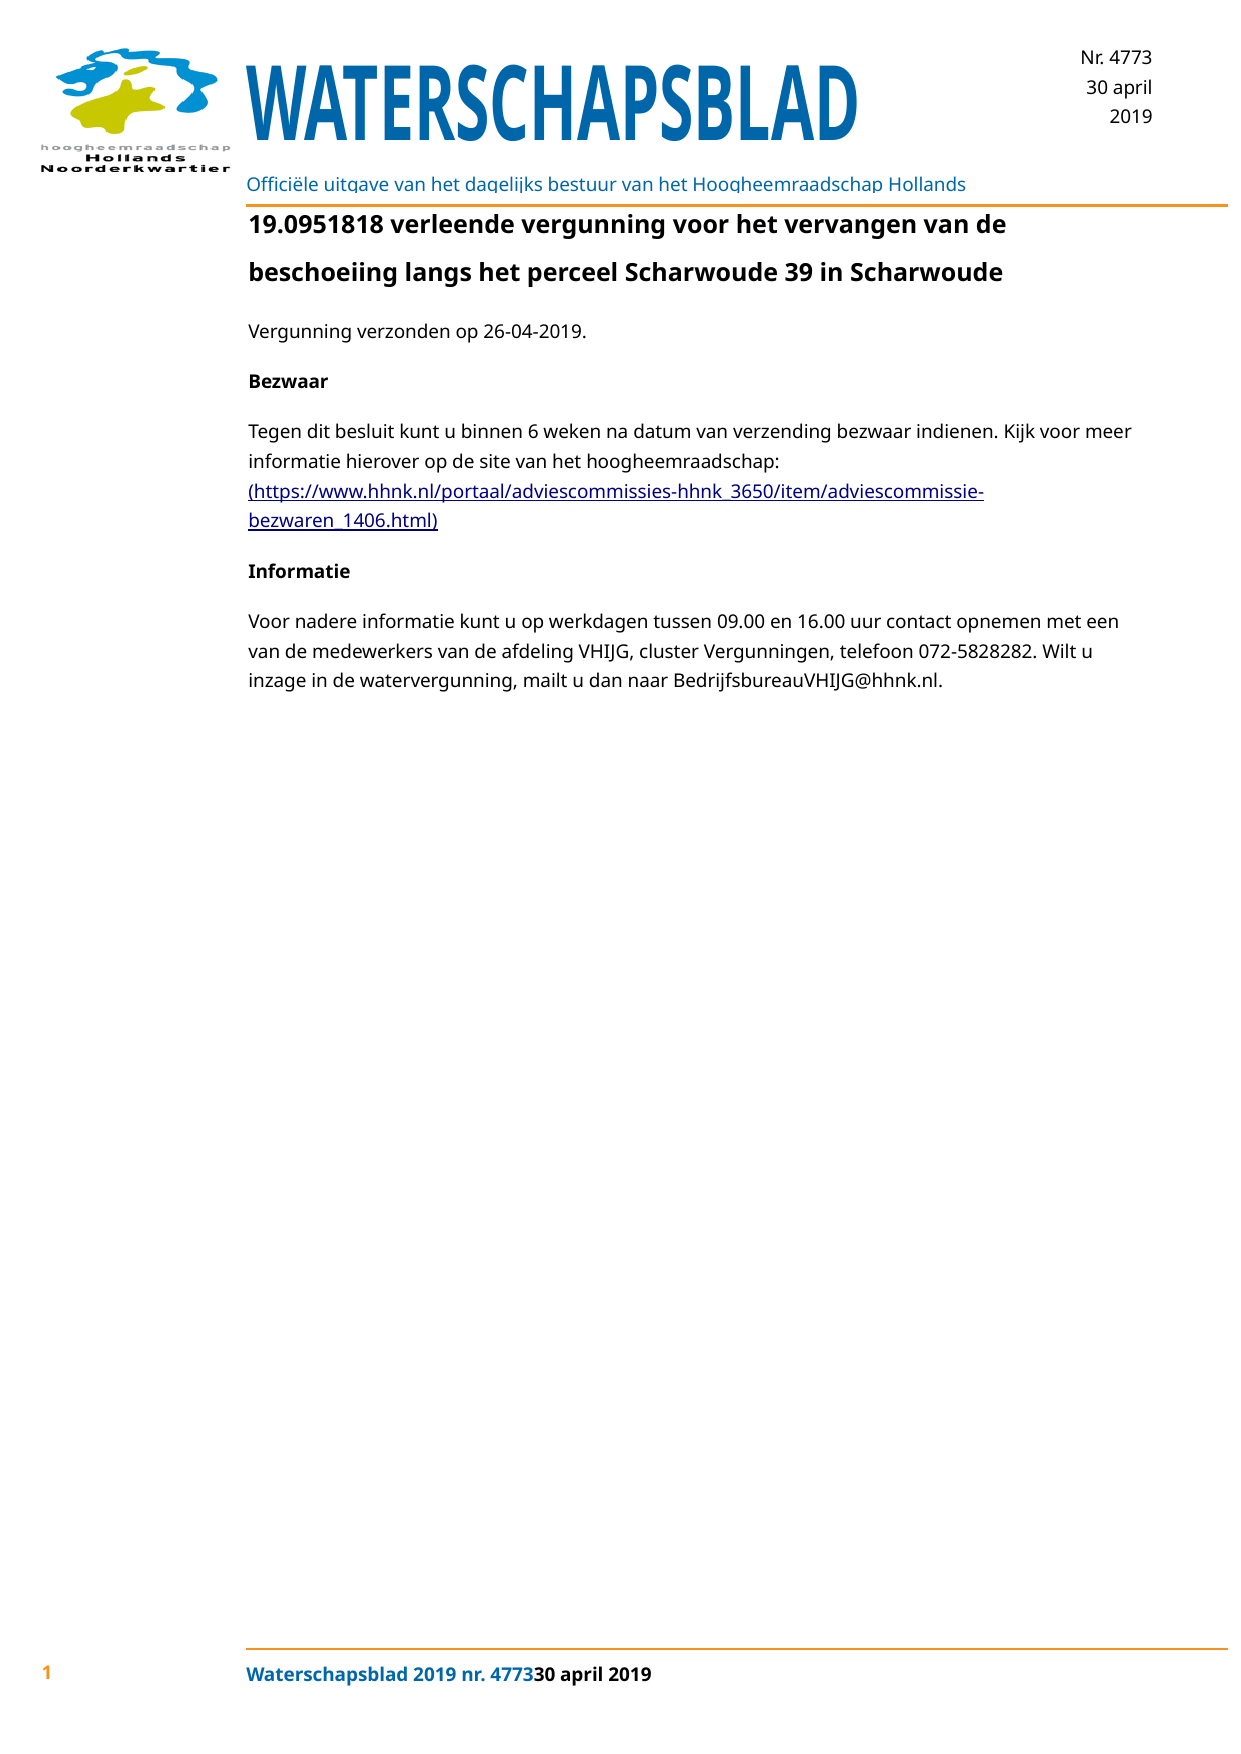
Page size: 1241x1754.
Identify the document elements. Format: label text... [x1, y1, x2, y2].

picture [41, 47, 231, 172]
text Bezwaar [248, 368, 1152, 394]
text Tegen dit besluit kunt u binnen 6 weken na datum van verzending bezwaar indienen. Kijk voor meer informatie hierover op de site van het hoogheemraadschap: (https://www.hhnk.nl/portaal/adviescommissies-hhnk_3650/item/adviescommissie-bezwaren_1406.html) [248, 419, 1152, 533]
text Informatie [248, 558, 1152, 584]
text Vergunning verzonden op 26-04-2019. [248, 318, 1152, 344]
text Voor nadere informatie kunt u op werkdagen tussen 09.00 en 16.00 uur contact opnemen met een van de medewerkers van de afdeling VHIJG, cluster Vergunningen, telefoon 072-5828282. Wilt u inzage in de watervergunning, mailt u dan naar BedrijfsbureauVHIJG@hhnk.nl. [248, 608, 1152, 693]
text 19.0951818 verleende vergunning voor het vervangen van de beschoeiing langs het perceel Scharwoude 39 in Scharwoude [248, 207, 1152, 288]
